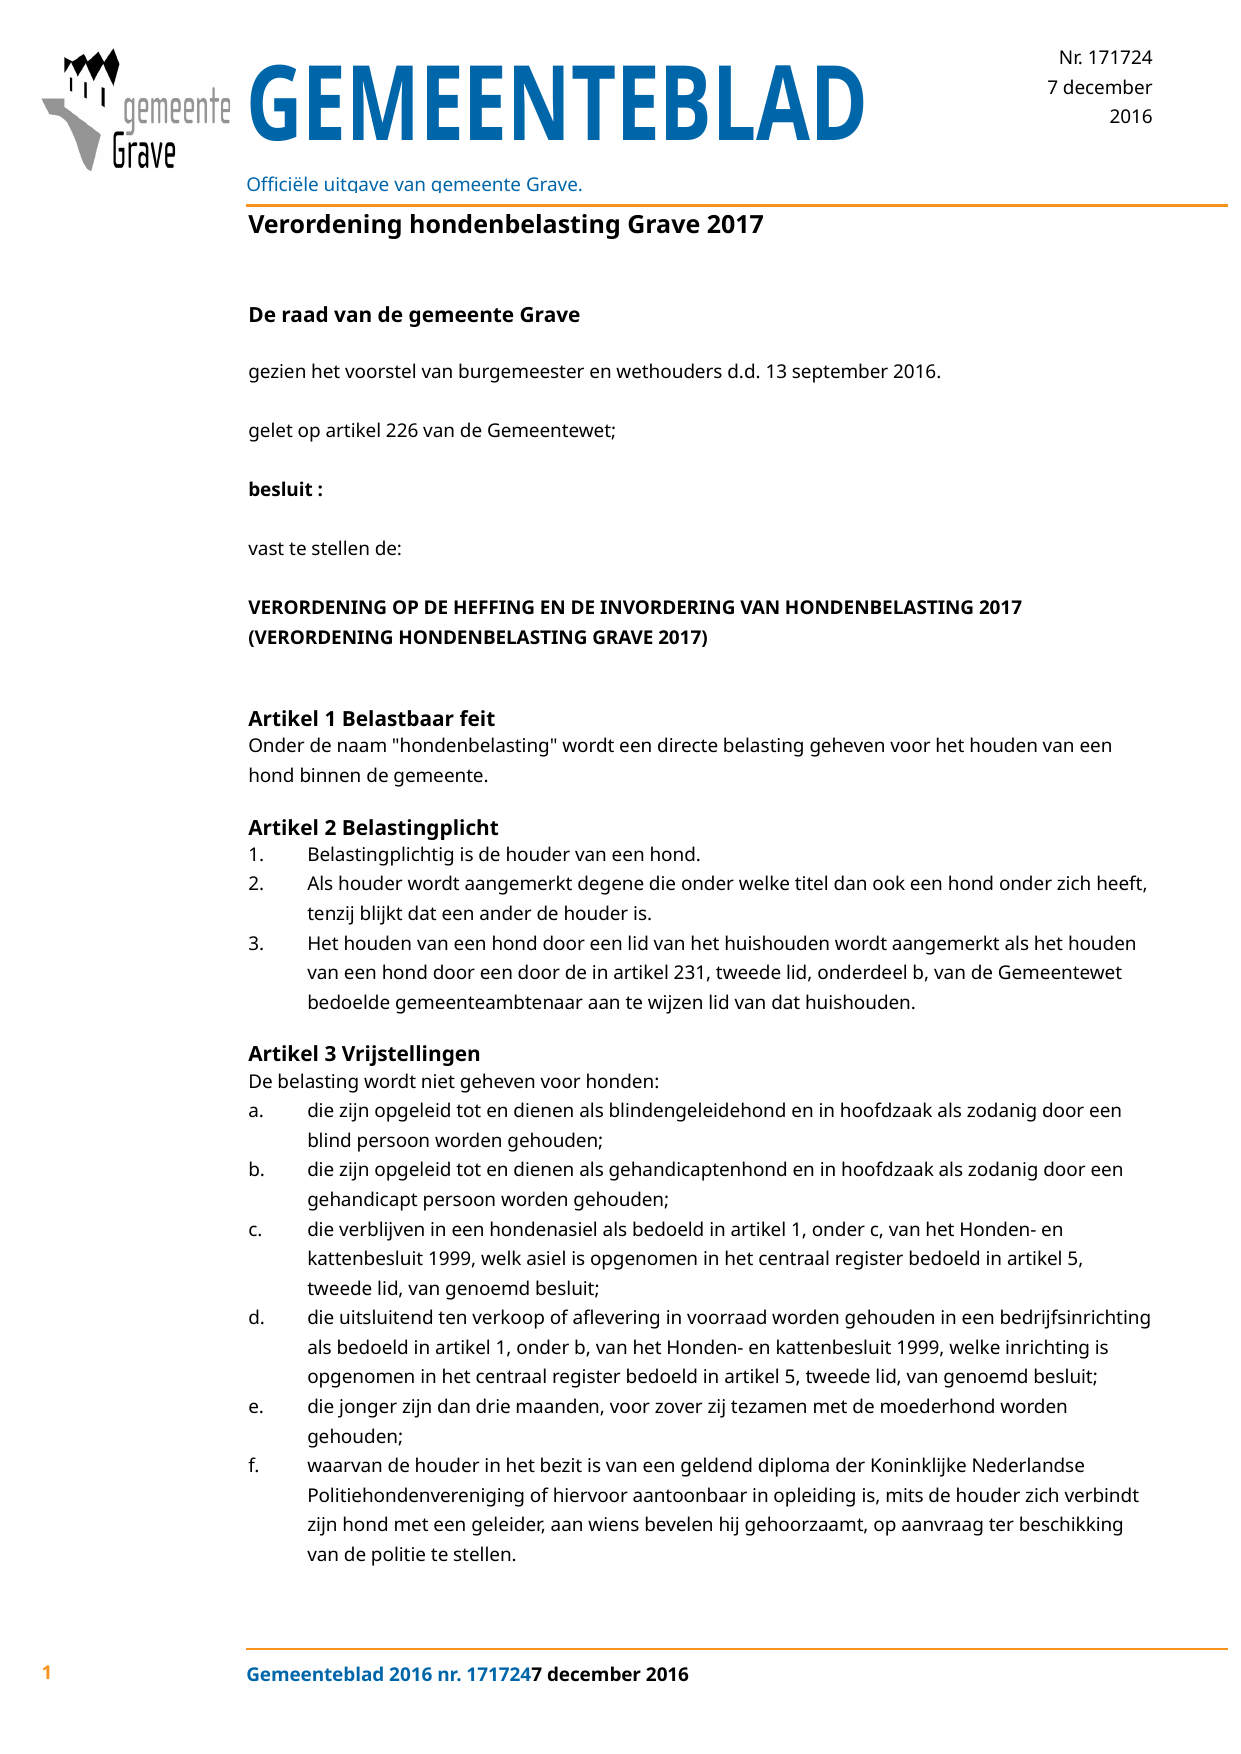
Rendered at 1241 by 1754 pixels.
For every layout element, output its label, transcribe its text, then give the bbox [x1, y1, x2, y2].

text De belasting wordt niet geheven voor honden: [248, 1068, 1152, 1093]
text gezien het voorstel van burgemeester en wethouders d.d. 13 september 2016. [248, 358, 1152, 384]
text besluit : [248, 476, 1152, 502]
text (VERORDENING HONDENBELASTING GRAVE 2017) [248, 624, 1152, 650]
list die uitsluitend ten verkoop of aflevering in voorraad worden gehouden in een bedrijfsinrichting als bedoeld in artikel 1, onder b, van het Honden- en kattenbesluit 1999, welke inrichting is opgenomen in het centraal register bedoeld in artikel 5, tweede lid, van genoemd besluit; [248, 1304, 1152, 1389]
list Het houden van een hond door een lid van het huishouden wordt aangemerkt als het houden van een hond door een door de in artikel 231, tweede lid, onderdeel b, van de Gemeentewet bedoelde gemeenteambtenaar aan te wijzen lid van dat huishouden. [248, 930, 1152, 1015]
list Belastingplichtig is de houder van een hond. [248, 841, 1152, 867]
text Artikel 1 Belastbaar feit [248, 704, 1152, 733]
list die zijn opgeleid tot en dienen als blindengeleidehond en in hoofdzaak als zodanig door een blind persoon worden gehouden; [248, 1097, 1152, 1153]
text VERORDENING OP DE HEFFING EN DE INVORDERING VAN HONDENBELASTING 2017 [248, 594, 1152, 620]
text Onder de naam "hondenbelasting" wordt een directe belasting geheven voor het houden van een hond binnen de gemeente. [248, 733, 1152, 788]
text vast te stellen de: [248, 535, 1152, 561]
list die zijn opgeleid tot en dienen als gehandicaptenhond en in hoofdzaak als zodanig door een gehandicapt persoon worden gehouden; [248, 1157, 1152, 1212]
list Als houder wordt aangemerkt degene die onder welke titel dan ook een hond onder zich heeft, tenzij blijkt dat een ander de houder is. [248, 871, 1152, 926]
list die verblijven in een hondenasiel als bedoeld in artikel 1, onder c, van het Honden- en kattenbesluit 1999, welk asiel is opgenomen in het centraal register bedoeld in artikel 5, tweede lid, van genoemd besluit; [248, 1216, 1152, 1301]
text Artikel 2 Belastingplicht [248, 813, 1152, 841]
list die jonger zijn dan drie maanden, voor zover zij tezamen met de moederhond worden gehouden; [248, 1393, 1152, 1448]
picture [41, 47, 231, 172]
text Verordening hondenbelasting Grave 2017 [248, 207, 1152, 241]
list waarvan de houder in het bezit is van een geldend diploma der Koninklijke Nederlandse Politiehondenvereniging of hiervoor aantoonbaar in opleiding is, mits de houder zich verbindt zijn hond met een geleider, aan wiens bevelen hij gehoorzaamt, op aanvraag ter beschikking van de politie te stellen. [248, 1452, 1152, 1567]
text gelet op artikel 226 van de Gemeentewet; [248, 417, 1152, 443]
text Artikel 3 Vrijstellingen [248, 1039, 1152, 1068]
text De raad van de gemeente Grave [248, 300, 1152, 328]
